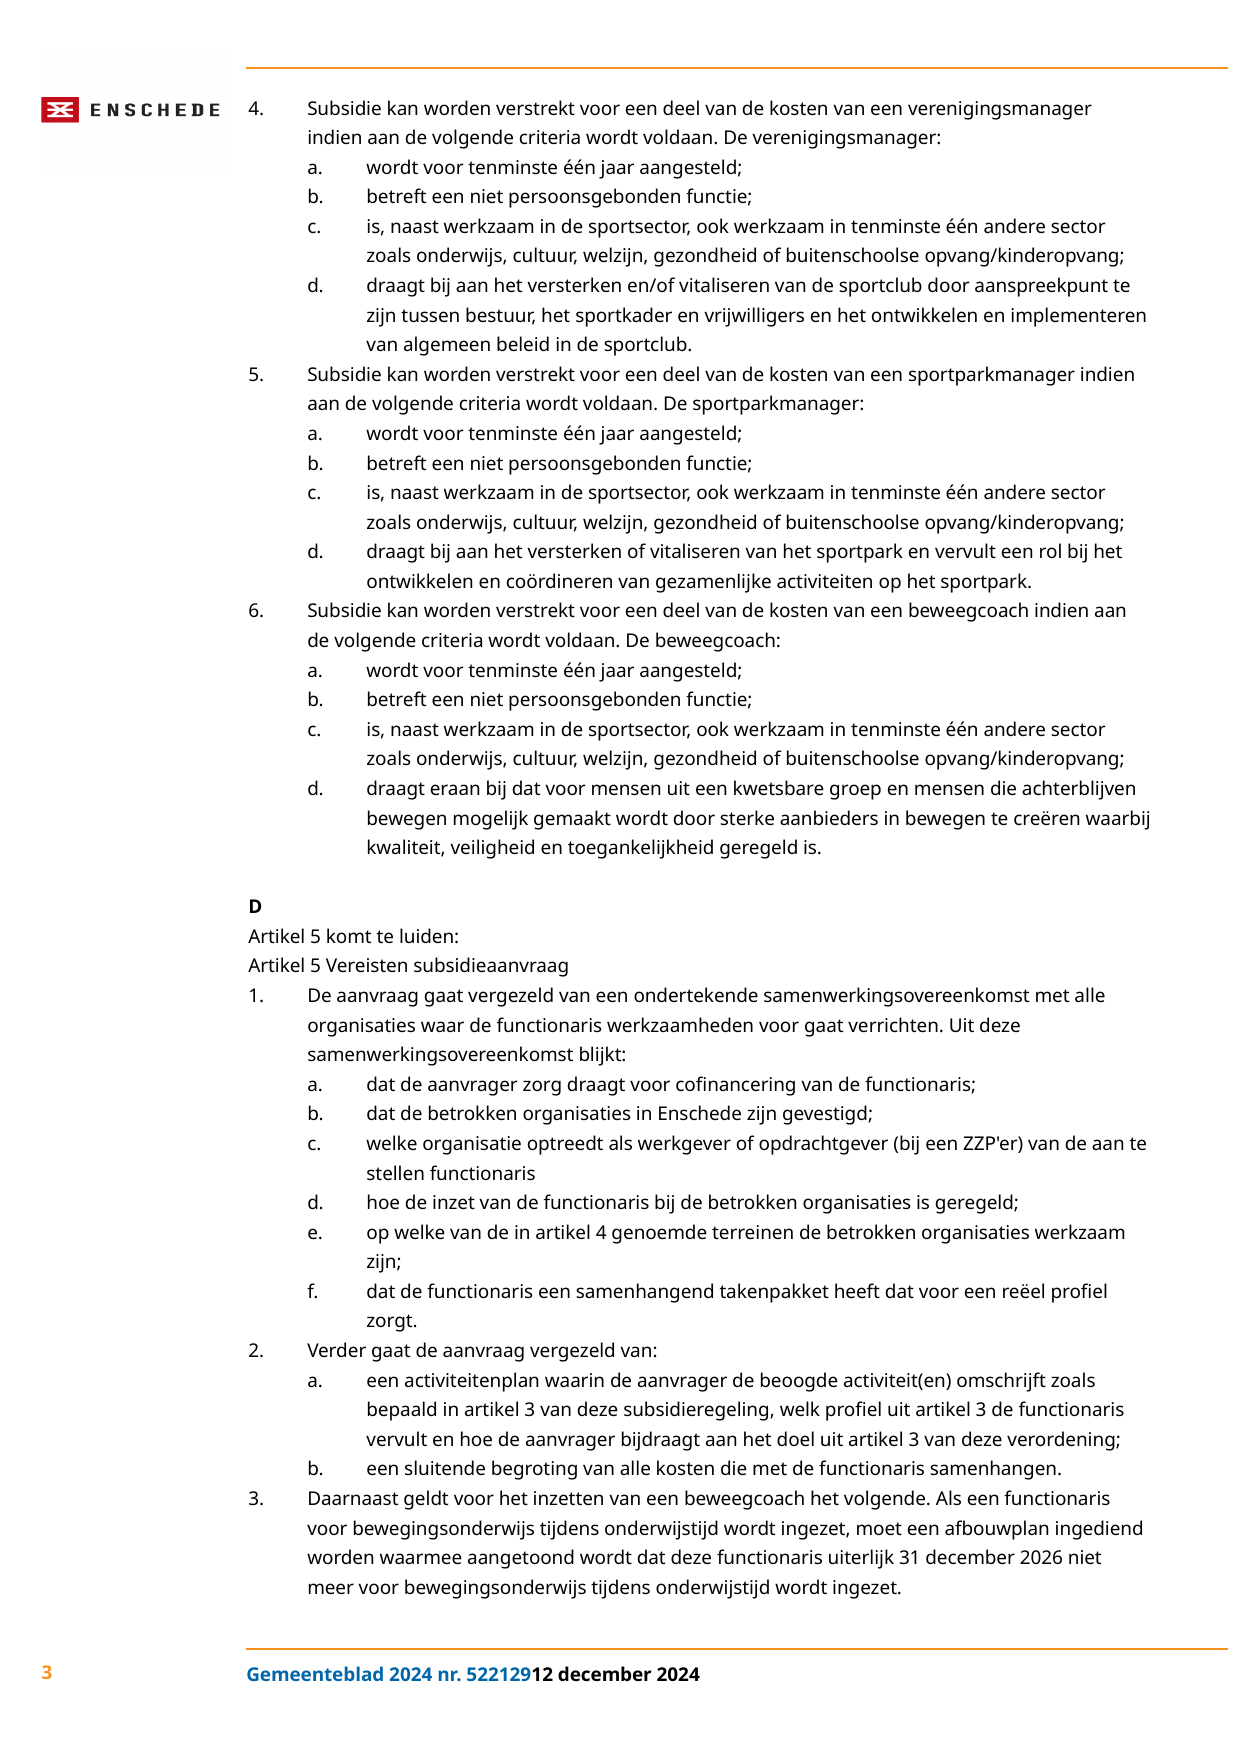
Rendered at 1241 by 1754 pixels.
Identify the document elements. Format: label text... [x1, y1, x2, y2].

list dat de functionaris een samenhangend takenpakket heeft dat voor een reëel profiel zorgt. [307, 1278, 1152, 1333]
text Artikel 5 Vereisten subsidieaanvraag [248, 953, 1152, 978]
list op welke van de in artikel 4 genoemde terreinen de betrokken organisaties werkzaam zijn; [307, 1219, 1152, 1274]
list wordt voor tenminste één jaar aangesteld; [307, 657, 1152, 683]
list Daarnaast geldt voor het inzetten van een beweegcoach het volgende. Als een functionaris voor bewegingsonderwijs tijdens onderwijstijd wordt ingezet, moet een afbouwplan ingediend worden waarmee aangetoond wordt dat deze functionaris uiterlijk 31 december 2026 niet meer voor bewegingsonderwijs tijdens onderwijstijd wordt ingezet. [248, 1485, 1152, 1600]
list draagt bij aan het versterken of vitaliseren van het sportpark en vervult een rol bij het ontwikkelen en coördineren van gezamenlijke activiteiten op het sportpark. [307, 538, 1152, 594]
text Artikel 5 komt te luiden: [248, 923, 1152, 949]
picture [41, 47, 231, 172]
list is, naast werkzaam in de sportsector, ook werkzaam in tenminste één andere sector zoals onderwijs, cultuur, welzijn, gezondheid of buitenschoolse opvang/kinderopvang; [307, 213, 1152, 268]
list een activiteitenplan waarin de aanvrager de beoogde activiteit(en) omschrijft zoals bepaald in artikel 3 van deze subsidieregeling, welk profiel uit artikel 3 de functionaris vervult en hoe de aanvrager bijdraagt aan het doel uit artikel 3 van deze verordening; [307, 1367, 1152, 1452]
list een sluitende begroting van alle kosten die met de functionaris samenhangen. [307, 1456, 1152, 1481]
list Subsidie kan worden verstrekt voor een deel van de kosten van een sportparkmanager indien aan de volgende criteria wordt voldaan. De sportparkmanager: [248, 361, 1152, 416]
list wordt voor tenminste één jaar aangesteld; [307, 420, 1152, 446]
list Verder gaat de aanvraag vergezeld van: [248, 1337, 1152, 1363]
list hoe de inzet van de functionaris bij de betrokken organisaties is geregeld; [307, 1189, 1152, 1215]
list draagt bij aan het versterken en/of vitaliseren van de sportclub door aanspreekpunt te zijn tussen bestuur, het sportkader en vrijwilligers en het ontwikkelen en implementeren van algemeen beleid in de sportclub. [307, 272, 1152, 357]
list is, naast werkzaam in de sportsector, ook werkzaam in tenminste één andere sector zoals onderwijs, cultuur, welzijn, gezondheid of buitenschoolse opvang/kinderopvang; [307, 716, 1152, 771]
list draagt eraan bij dat voor mensen uit een kwetsbare groep en mensen die achterblijven bewegen mogelijk gemaakt wordt door sterke aanbieders in bewegen te creëren waarbij kwaliteit, veiligheid en toegankelijkheid geregeld is. [307, 775, 1152, 860]
list dat de betrokken organisaties in Enschede zijn gevestigd; [307, 1101, 1152, 1126]
list betreft een niet persoonsgebonden functie; [307, 183, 1152, 209]
list Subsidie kan worden verstrekt voor een deel van de kosten van een verenigingsmanager indien aan de volgende criteria wordt voldaan. De verenigingsmanager: [248, 95, 1152, 150]
list welke organisatie optreedt als werkgever of opdrachtgever (bij een ZZP'er) van de aan te stellen functionaris [307, 1130, 1152, 1186]
list dat de aanvrager zorg draagt voor cofinancering van de functionaris; [307, 1071, 1152, 1097]
list betreft een niet persoonsgebonden functie; [307, 686, 1152, 712]
list wordt voor tenminste één jaar aangesteld; [307, 154, 1152, 180]
list is, naast werkzaam in de sportsector, ook werkzaam in tenminste één andere sector zoals onderwijs, cultuur, welzijn, gezondheid of buitenschoolse opvang/kinderopvang; [307, 479, 1152, 535]
text D [248, 893, 1152, 919]
list Subsidie kan worden verstrekt voor een deel van de kosten van een beweegcoach indien aan de volgende criteria wordt voldaan. De beweegcoach: [248, 598, 1152, 653]
list De aanvraag gaat vergezeld van een ondertekende samenwerkingsovereenkomst met alle organisaties waar de functionaris werkzaamheden voor gaat verrichten. Uit deze samenwerkingsovereenkomst blijkt: [248, 982, 1152, 1067]
list betreft een niet persoonsgebonden functie; [307, 450, 1152, 476]
